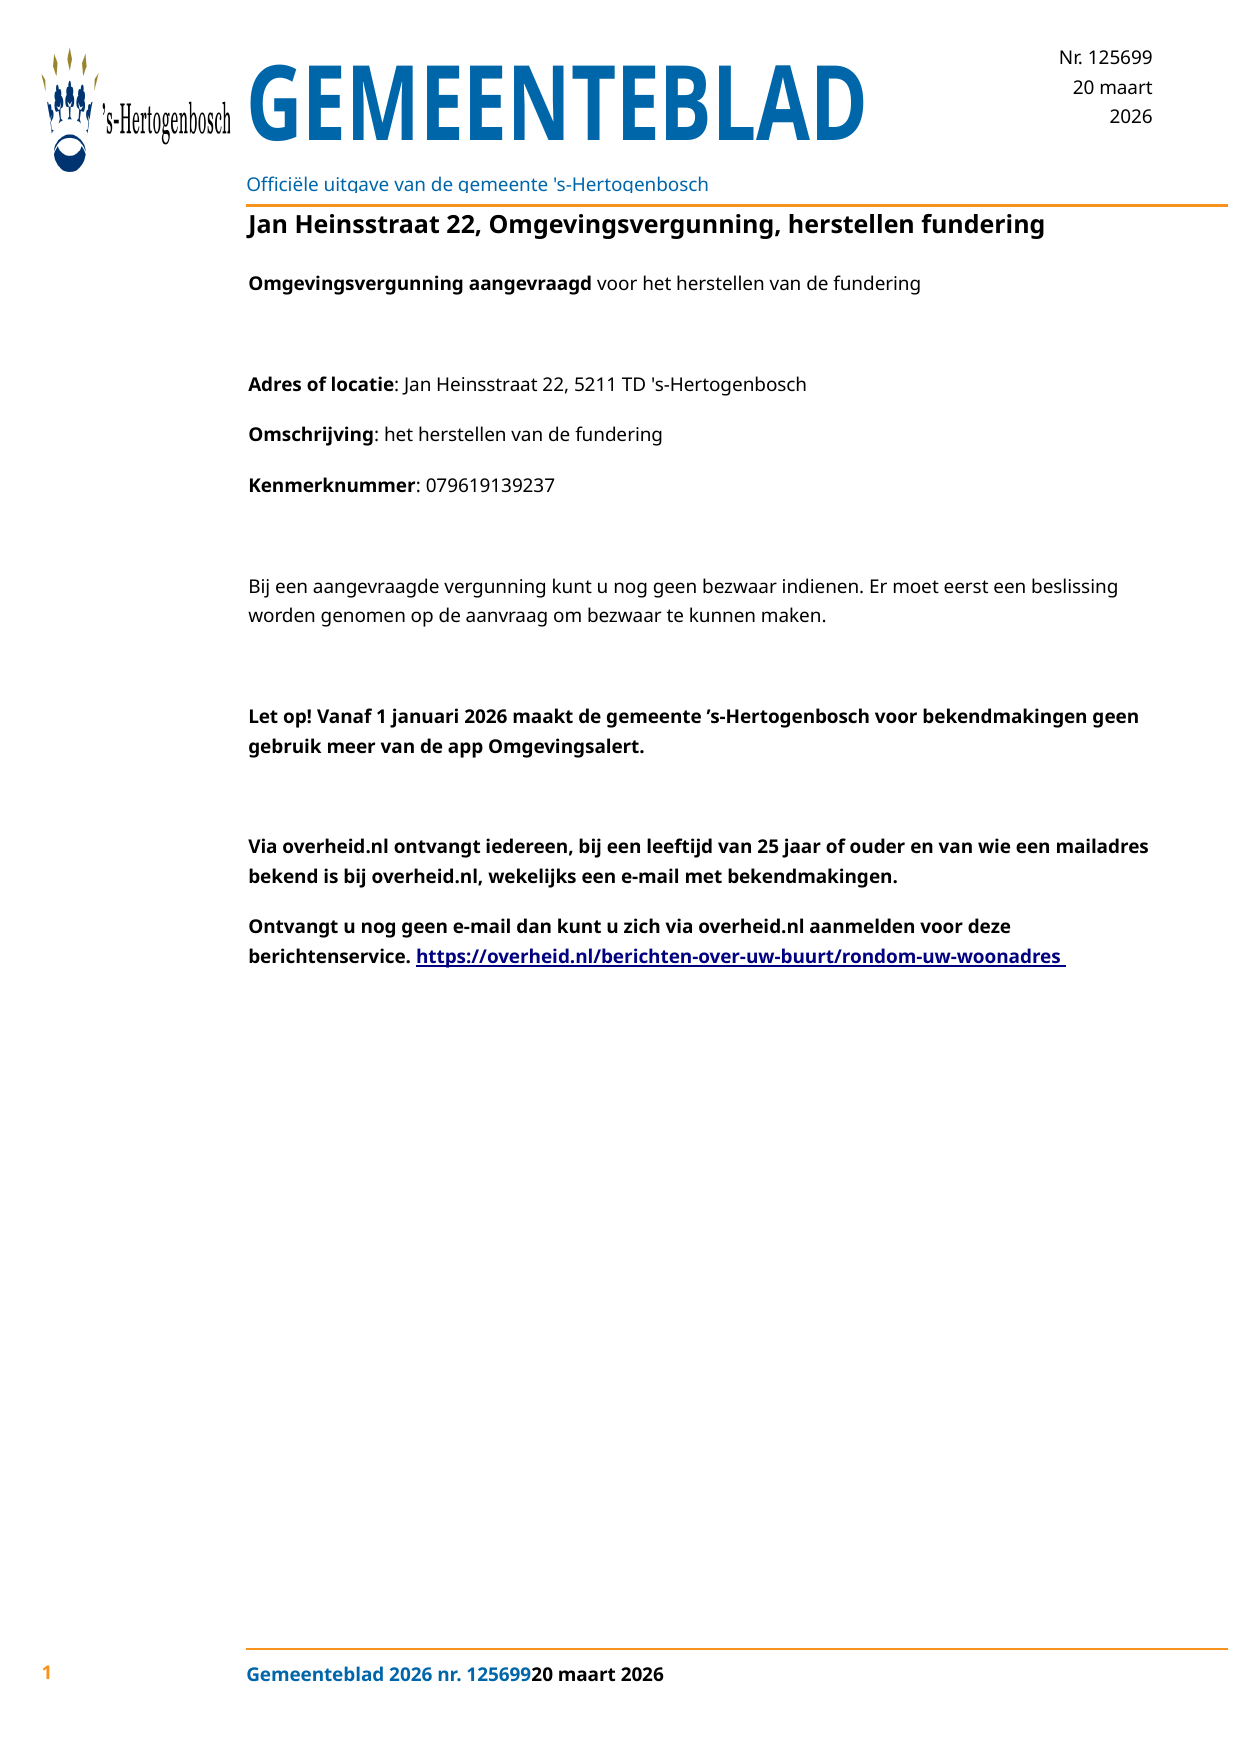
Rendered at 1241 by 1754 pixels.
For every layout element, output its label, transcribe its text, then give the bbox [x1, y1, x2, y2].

text Jan Heinsstraat 22, Omgevingsvergunning, herstellen fundering [248, 207, 1152, 241]
text Ontvangt u nog geen e-mail dan kunt u zich via overheid.nl aanmelden voor deze berichtenservice. https://overheid.nl/berichten-over-uw-buurt/rondom-uw-woonadres [248, 914, 1152, 969]
text Via overheid.nl ontvangt iedereen, bij een leeftijd van 25 jaar of ouder en van wie een mailadres bekend is bij overheid.nl, wekelijks een e-mail met bekendmakingen. [248, 834, 1152, 889]
text Bij een aangevraagde vergunning kunt u nog geen bezwaar indienen. Er moet eerst een beslissing worden genomen op de aanvraag om bezwaar te kunnen maken. [248, 573, 1152, 628]
picture [41, 47, 231, 172]
text Omgevingsvergunning aangevraagd voor het herstellen van de fundering [248, 270, 1152, 296]
text Omschrijving: het herstellen van de fundering [248, 422, 1152, 447]
text Kenmerknummer: 079619139237 [248, 472, 1152, 498]
text Let op! Vanaf 1 januari 2026 maakt de gemeente ’s-Hertogenbosch voor bekendmakingen geen gebruik meer van de app Omgevingsalert. [248, 703, 1152, 758]
text Adres of locatie: Jan Heinsstraat 22, 5211 TD 's-Hertogenbosch [248, 371, 1152, 397]
